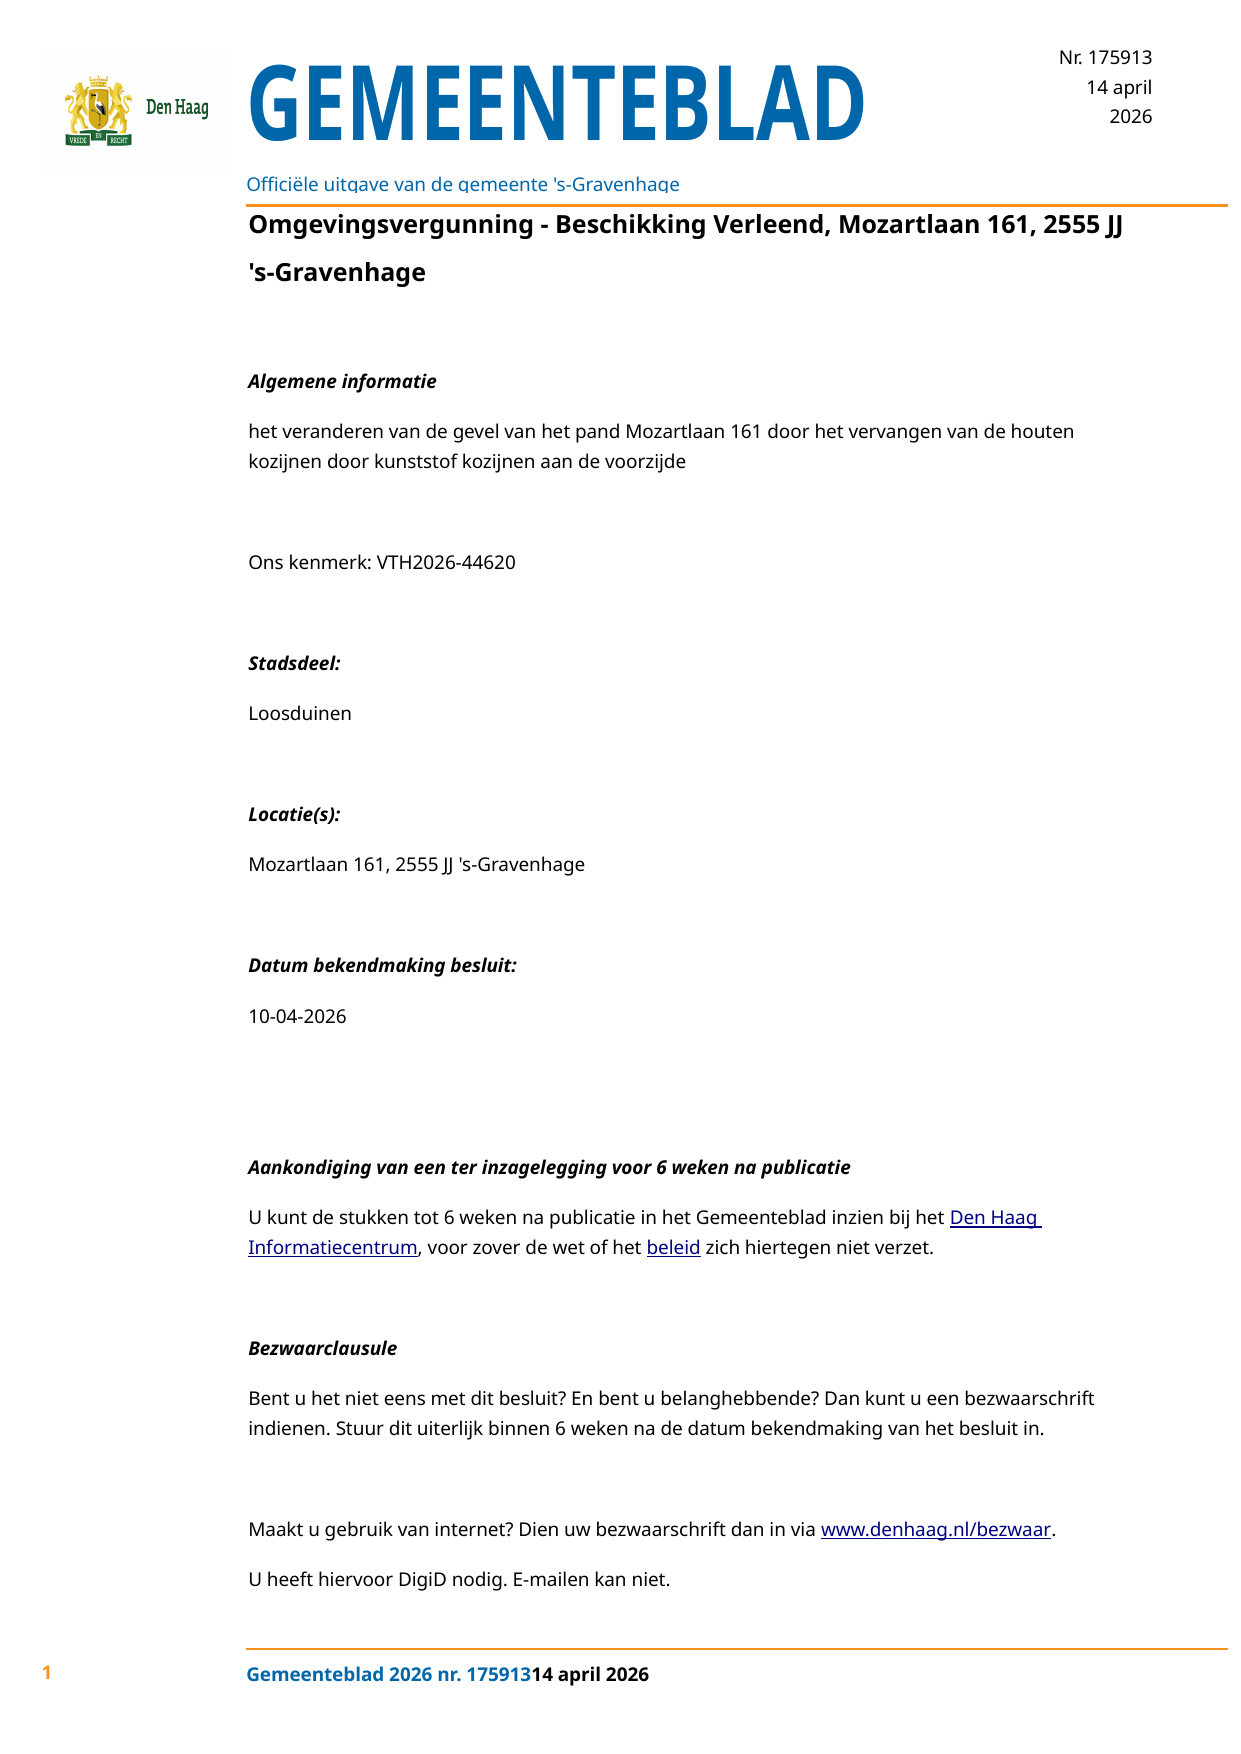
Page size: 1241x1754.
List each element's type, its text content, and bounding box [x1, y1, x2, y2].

text Ons kenmerk: VTH2026-44620 [248, 549, 1152, 575]
text Mozartlaan 161, 2555 JJ 's-Gravenhage [248, 852, 1152, 877]
text Omgevingsvergunning - Beschikking Verleend, Mozartlaan 161, 2555 JJ 's-Gravenhage [248, 207, 1152, 288]
text 10-04-2026 [248, 1003, 1152, 1029]
text Bezwaarclausule [248, 1335, 1152, 1361]
text U heeft hiervoor DigiD nodig. E-mailen kan niet. [248, 1566, 1152, 1592]
text het veranderen van de gevel van het pand Mozartlaan 161 door het vervangen van de houten kozijnen door kunststof kozijnen aan de voorzijde [248, 419, 1152, 474]
text Loosduinen [248, 700, 1152, 726]
text Stadsdeel: [248, 650, 1152, 676]
text Locatie(s): [248, 801, 1152, 827]
text Bent u het niet eens met dit besluit? En bent u belanghebbende? Dan kunt u een bezwaarschrift indienen. Stuur dit uiterlijk binnen 6 weken na de datum bekendmaking van het besluit in. [248, 1385, 1152, 1441]
picture [41, 47, 231, 172]
text Maakt u gebruik van internet? Dien uw bezwaarschrift dan in via www.denhaag.nl/bezwaar. [248, 1516, 1152, 1542]
text U kunt de stukken tot 6 weken na publicatie in het Gemeenteblad inzien bij het Den Haag Informatiecentrum, voor zover de wet of het beleid zich hiertegen niet verzet. [248, 1204, 1152, 1260]
text Datum bekendmaking besluit: [248, 952, 1152, 978]
text Algemene informatie [248, 368, 1152, 394]
text Aankondiging van een ter inzagelegging voor 6 weken na publicatie [248, 1154, 1152, 1180]
